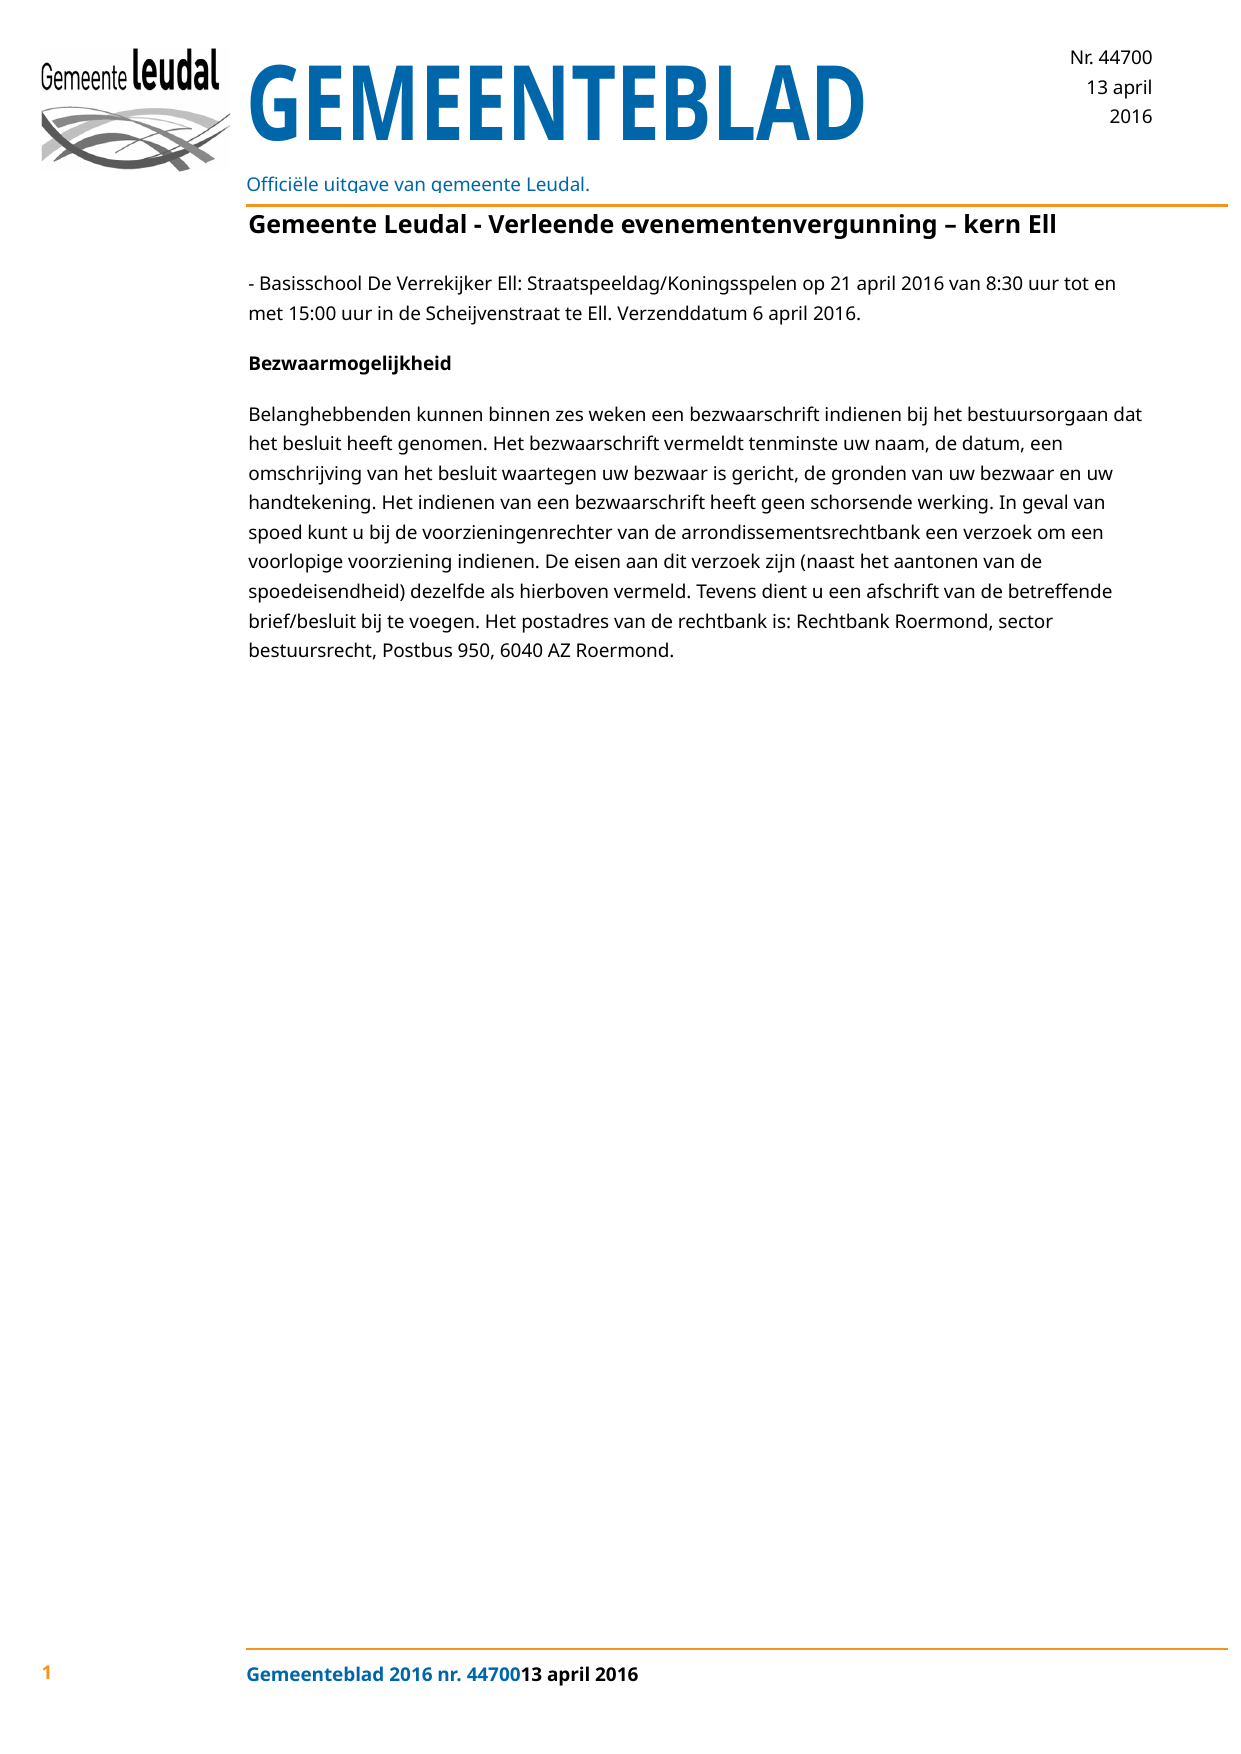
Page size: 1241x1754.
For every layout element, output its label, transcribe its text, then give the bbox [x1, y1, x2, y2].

text - Basisschool De Verrekijker Ell: Straatspeeldag/Koningsspelen op 21 april 2016 van 8:30 uur tot en met 15:00 uur in de Scheijvenstraat te Ell. Verzenddatum 6 april 2016. [248, 270, 1152, 326]
text Gemeente Leudal - Verleende evenementenvergunning – kern Ell [248, 207, 1152, 241]
text Belanghebbenden kunnen binnen zes weken een bezwaarschrift indienen bij het bestuursorgaan dat het besluit heeft genomen. Het bezwaarschrift vermeldt tenminste uw naam, de datum, een omschrijving van het besluit waartegen uw bezwaar is gericht, de gronden van uw bezwaar en uw handtekening. Het indienen van een bezwaarschrift heeft geen schorsende werking. In geval van spoed kunt u bij de voorzieningenrechter van de arrondissementsrechtbank een verzoek om een voorlopige voorziening indienen. De eisen aan dit verzoek zijn (naast het aantonen van de spoedeisendheid) dezelfde als hierboven vermeld. Tevens dient u een afschrift van de betreffende brief/besluit bij te voegen. Het postadres van de rechtbank is: Rechtbank Roermond, sector bestuursrecht, Postbus 950, 6040 AZ Roermond. [248, 401, 1152, 663]
text Bezwaarmogelijkheid [248, 350, 1152, 376]
picture [41, 47, 231, 172]
